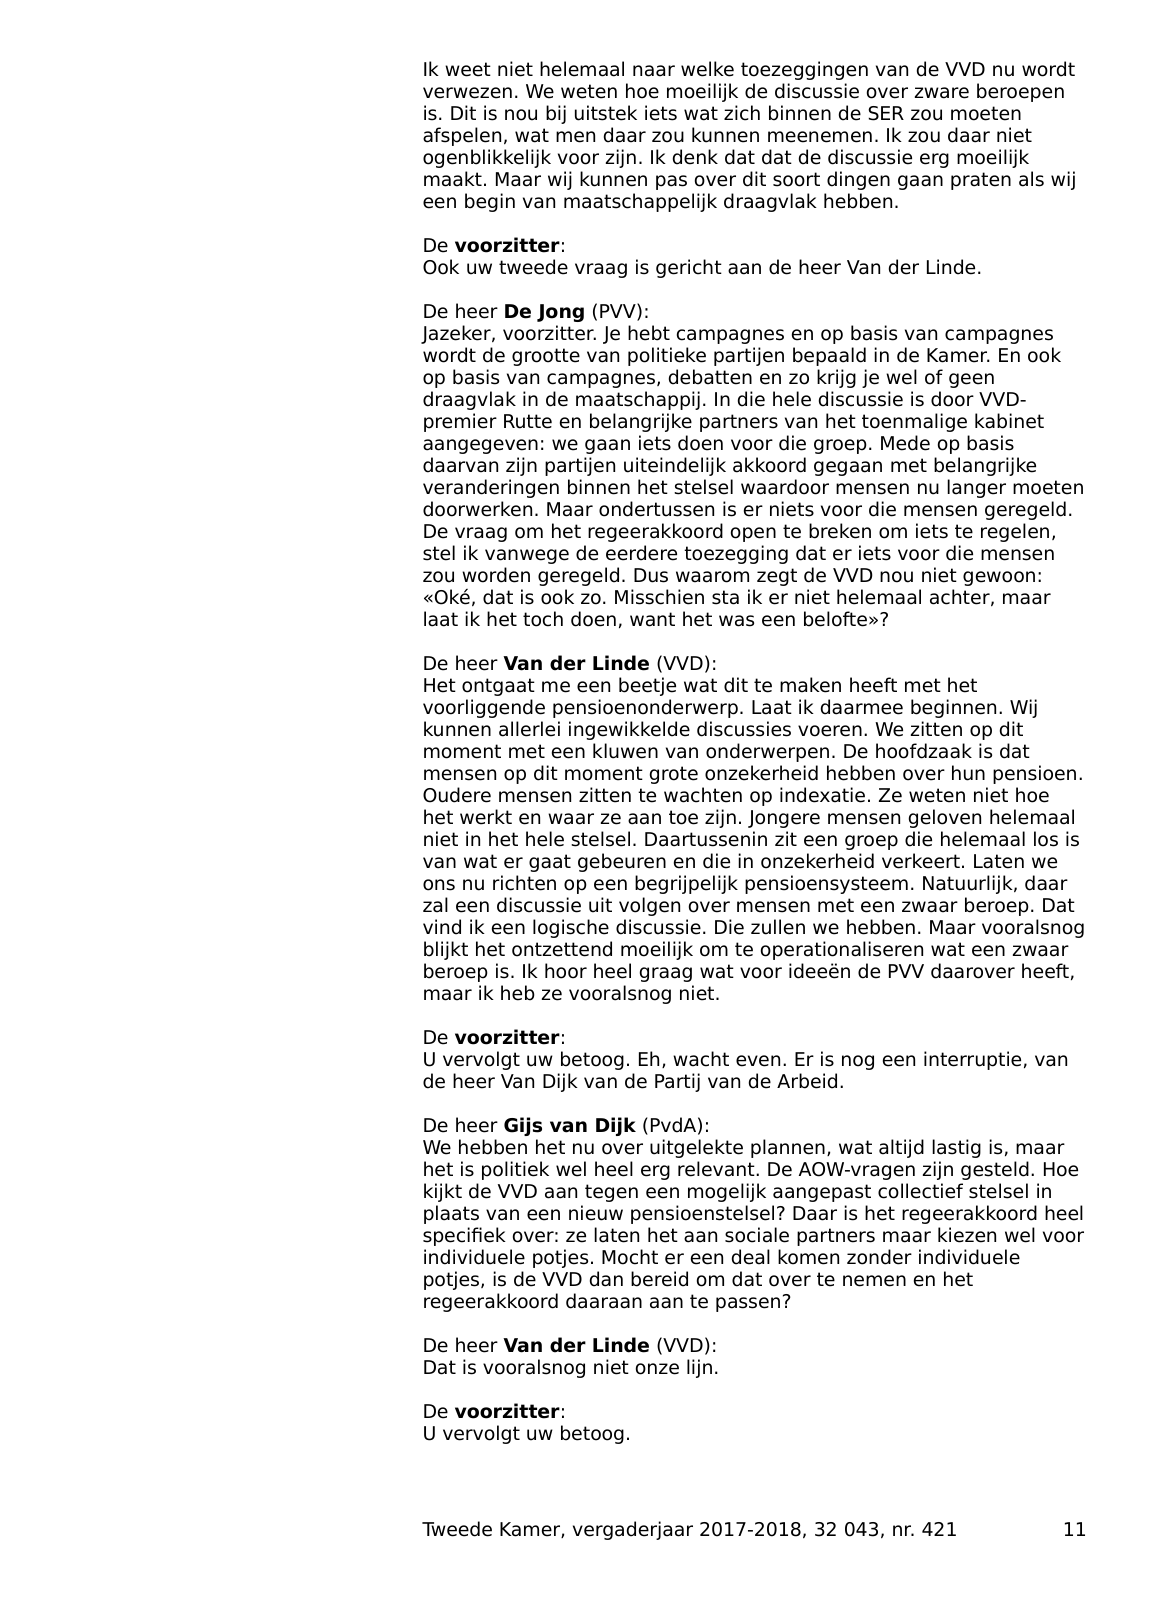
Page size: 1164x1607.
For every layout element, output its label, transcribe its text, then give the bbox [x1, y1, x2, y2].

text De voorzitter: [422, 1401, 1087, 1423]
text U vervolgt uw betoog. [422, 1423, 1087, 1445]
text Dat is vooralsnog niet onze lijn. [422, 1357, 1087, 1379]
text De voorzitter: [422, 235, 1087, 257]
text Het ontgaat me een beetje wat dit te maken heeft met het voorliggende pensioenonderwerp. Laat ik daarmee beginnen. Wij kunnen allerlei ingewikkelde discussies voeren. We zitten op dit moment met een kluwen van onderwerpen. De hoofdzaak is dat mensen op dit moment grote onzekerheid hebben over hun pensioen. Oudere mensen zitten te wachten op indexatie. Ze weten niet hoe het werkt en waar ze aan toe zijn. Jongere mensen geloven helemaal niet in het hele stelsel. Daartussenin zit een groep die helemaal los is van wat er gaat gebeuren en die in onzekerheid verkeert. Laten we ons nu richten op een begrijpelijk pensioensysteem. Natuurlijk, daar zal een discussie uit volgen over mensen met een zwaar beroep. Dat vind ik een logische discussie. Die zullen we hebben. Maar vooralsnog blijkt het ontzettend moeilijk om te operationaliseren wat een zwaar beroep is. Ik hoor heel graag wat voor ideeën de PVV daarover heeft, maar ik heb ze vooralsnog niet. [422, 675, 1087, 1005]
text De heer Gijs van Dijk (PvdA): [422, 1115, 1087, 1137]
text We hebben het nu over uitgelekte plannen, wat altijd lastig is, maar het is politiek wel heel erg relevant. De AOW-vragen zijn gesteld. Hoe kijkt de VVD aan tegen een mogelijk aangepast collectief stelsel in plaats van een nieuw pensioenstelsel? Daar is het regeerakkoord heel specifiek over: ze laten het aan sociale partners maar kiezen wel voor individuele potjes. Mocht er een deal komen zonder individuele potjes, is de VVD dan bereid om dat over te nemen en het regeerakkoord daaraan aan te passen? [422, 1137, 1087, 1313]
text Ik weet niet helemaal naar welke toezeggingen van de VVD nu wordt verwezen. We weten hoe moeilijk de discussie over zware beroepen is. Dit is nou bij uitstek iets wat zich binnen de SER zou moeten afspelen, wat men daar zou kunnen meenemen. Ik zou daar niet ogenblikkelijk voor zijn. Ik denk dat dat de discussie erg moeilijk maakt. Maar wij kunnen pas over dit soort dingen gaan praten als wij een begin van maatschappelijk draagvlak hebben. [422, 59, 1087, 213]
text De heer De Jong (PVV): [422, 301, 1087, 323]
text Ook uw tweede vraag is gericht aan de heer Van der Linde. [422, 257, 1087, 279]
text De heer Van der Linde (VVD): [422, 1335, 1087, 1357]
text Jazeker, voorzitter. Je hebt campagnes en op basis van campagnes wordt de grootte van politieke partijen bepaald in de Kamer. En ook op basis van campagnes, debatten en zo krijg je wel of geen draagvlak in de maatschappij. In die hele discussie is door VVD-premier Rutte en belangrijke partners van het toenmalige kabinet aangegeven: we gaan iets doen voor die groep. Mede op basis daarvan zijn partijen uiteindelijk akkoord gegaan met belangrijke veranderingen binnen het stelsel waardoor mensen nu langer moeten doorwerken. Maar ondertussen is er niets voor die mensen geregeld. De vraag om het regeerakkoord open te breken om iets te regelen, stel ik vanwege de eerdere toezegging dat er iets voor die mensen zou worden geregeld. Dus waarom zegt de VVD nou niet gewoon: «Oké, dat is ook zo. Misschien sta ik er niet helemaal achter, maar laat ik het toch doen, want het was een belofte»? [422, 323, 1087, 631]
text De heer Van der Linde (VVD): [422, 653, 1087, 675]
text U vervolgt uw betoog. Eh, wacht even. Er is nog een interruptie, van de heer Van Dijk van de Partij van de Arbeid. [422, 1049, 1087, 1093]
text De voorzitter: [422, 1027, 1087, 1049]
